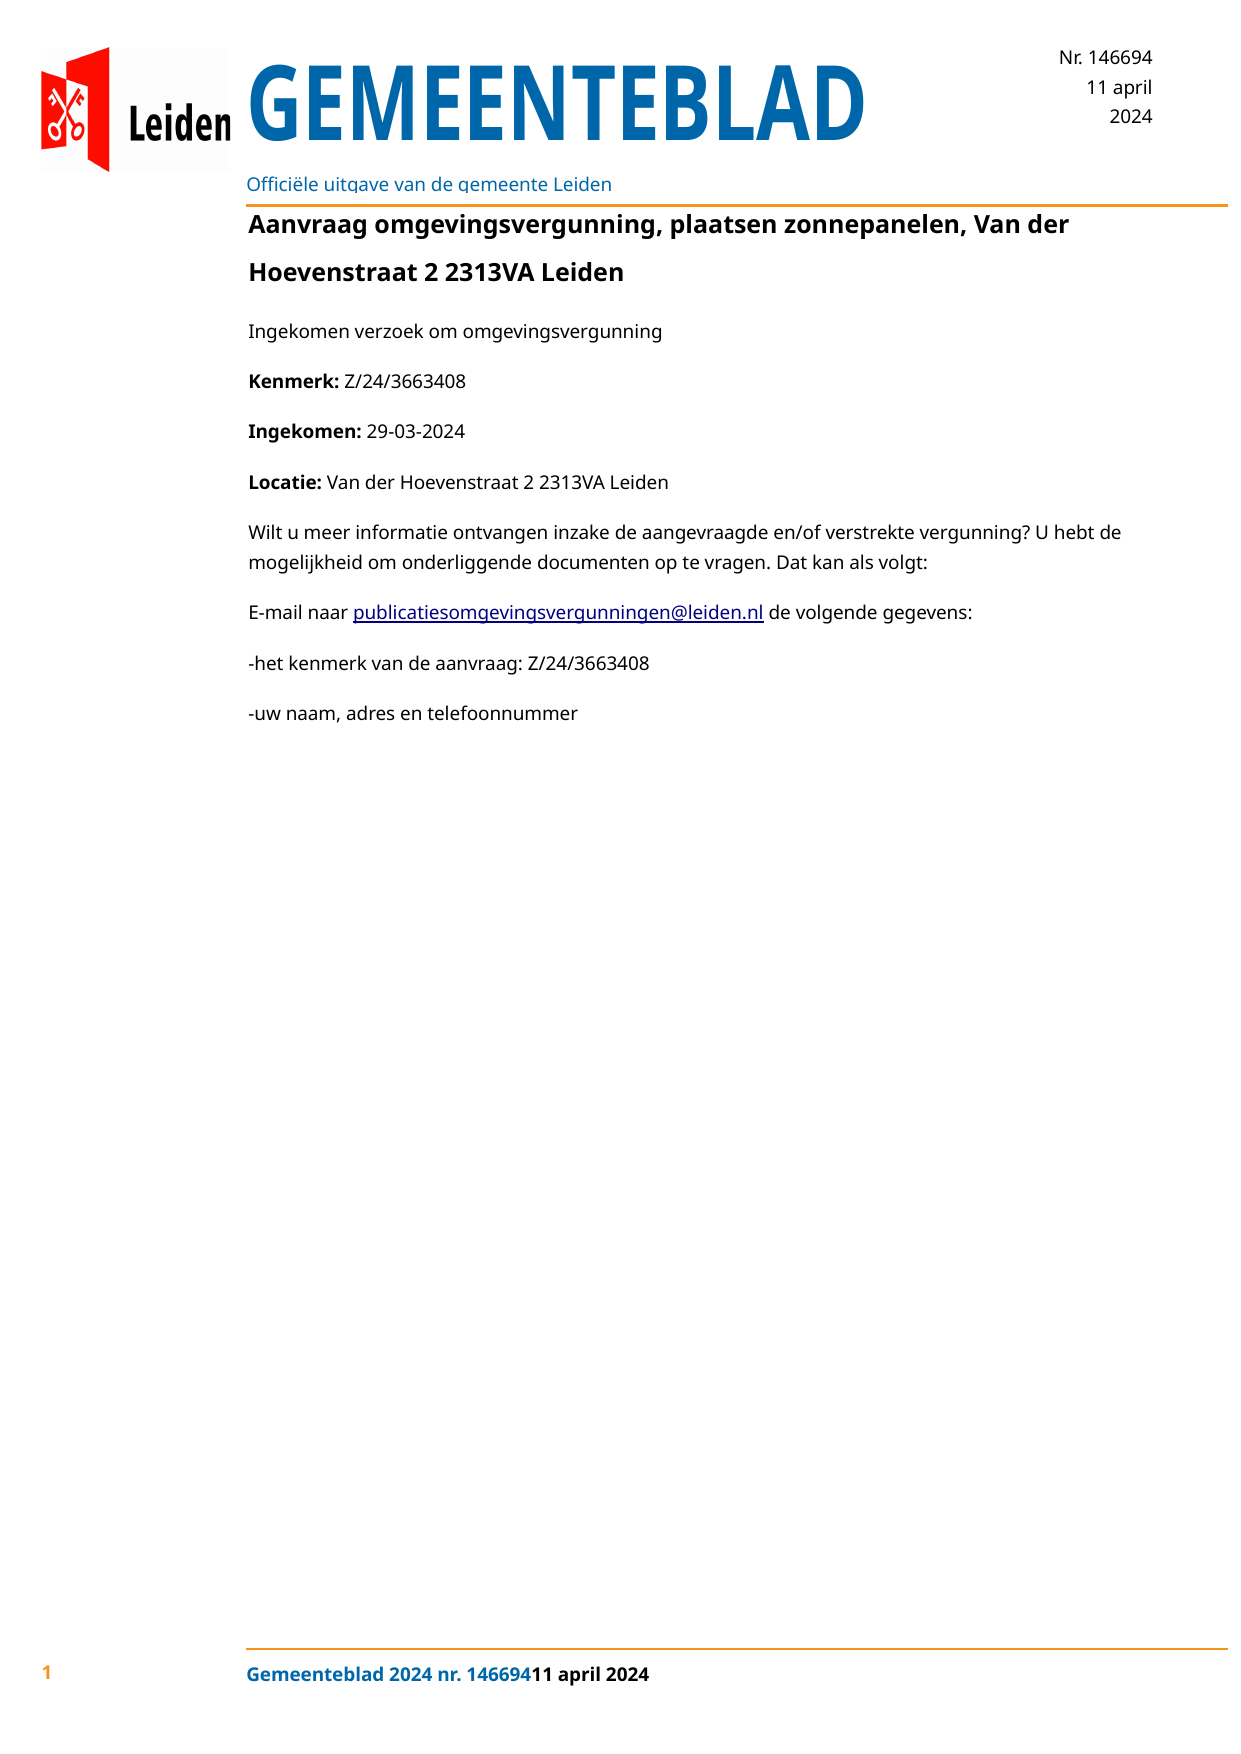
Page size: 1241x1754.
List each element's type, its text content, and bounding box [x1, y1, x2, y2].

text Aanvraag omgevingsvergunning, plaatsen zonnepanelen, Van der Hoevenstraat 2 2313VA Leiden [248, 207, 1152, 288]
text -het kenmerk van de aanvraag: Z/24/3663408 [248, 650, 1152, 676]
text Ingekomen verzoek om omgevingsvergunning [248, 318, 1152, 344]
text Kenmerk: Z/24/3663408 [248, 368, 1152, 394]
text Locatie: Van der Hoevenstraat 2 2313VA Leiden [248, 469, 1152, 495]
text Ingekomen: 29-03-2024 [248, 419, 1152, 444]
picture [41, 47, 231, 172]
text -uw naam, adres en telefoonnummer [248, 700, 1152, 726]
text Wilt u meer informatie ontvangen inzake de aangevraagde en/of verstrekte vergunning? U hebt de mogelijkheid om onderliggende documenten op te vragen. Dat kan als volgt: [248, 519, 1152, 575]
text E-mail naar publicatiesomgevingsvergunningen@leiden.nl de volgende gegevens: [248, 599, 1152, 625]
